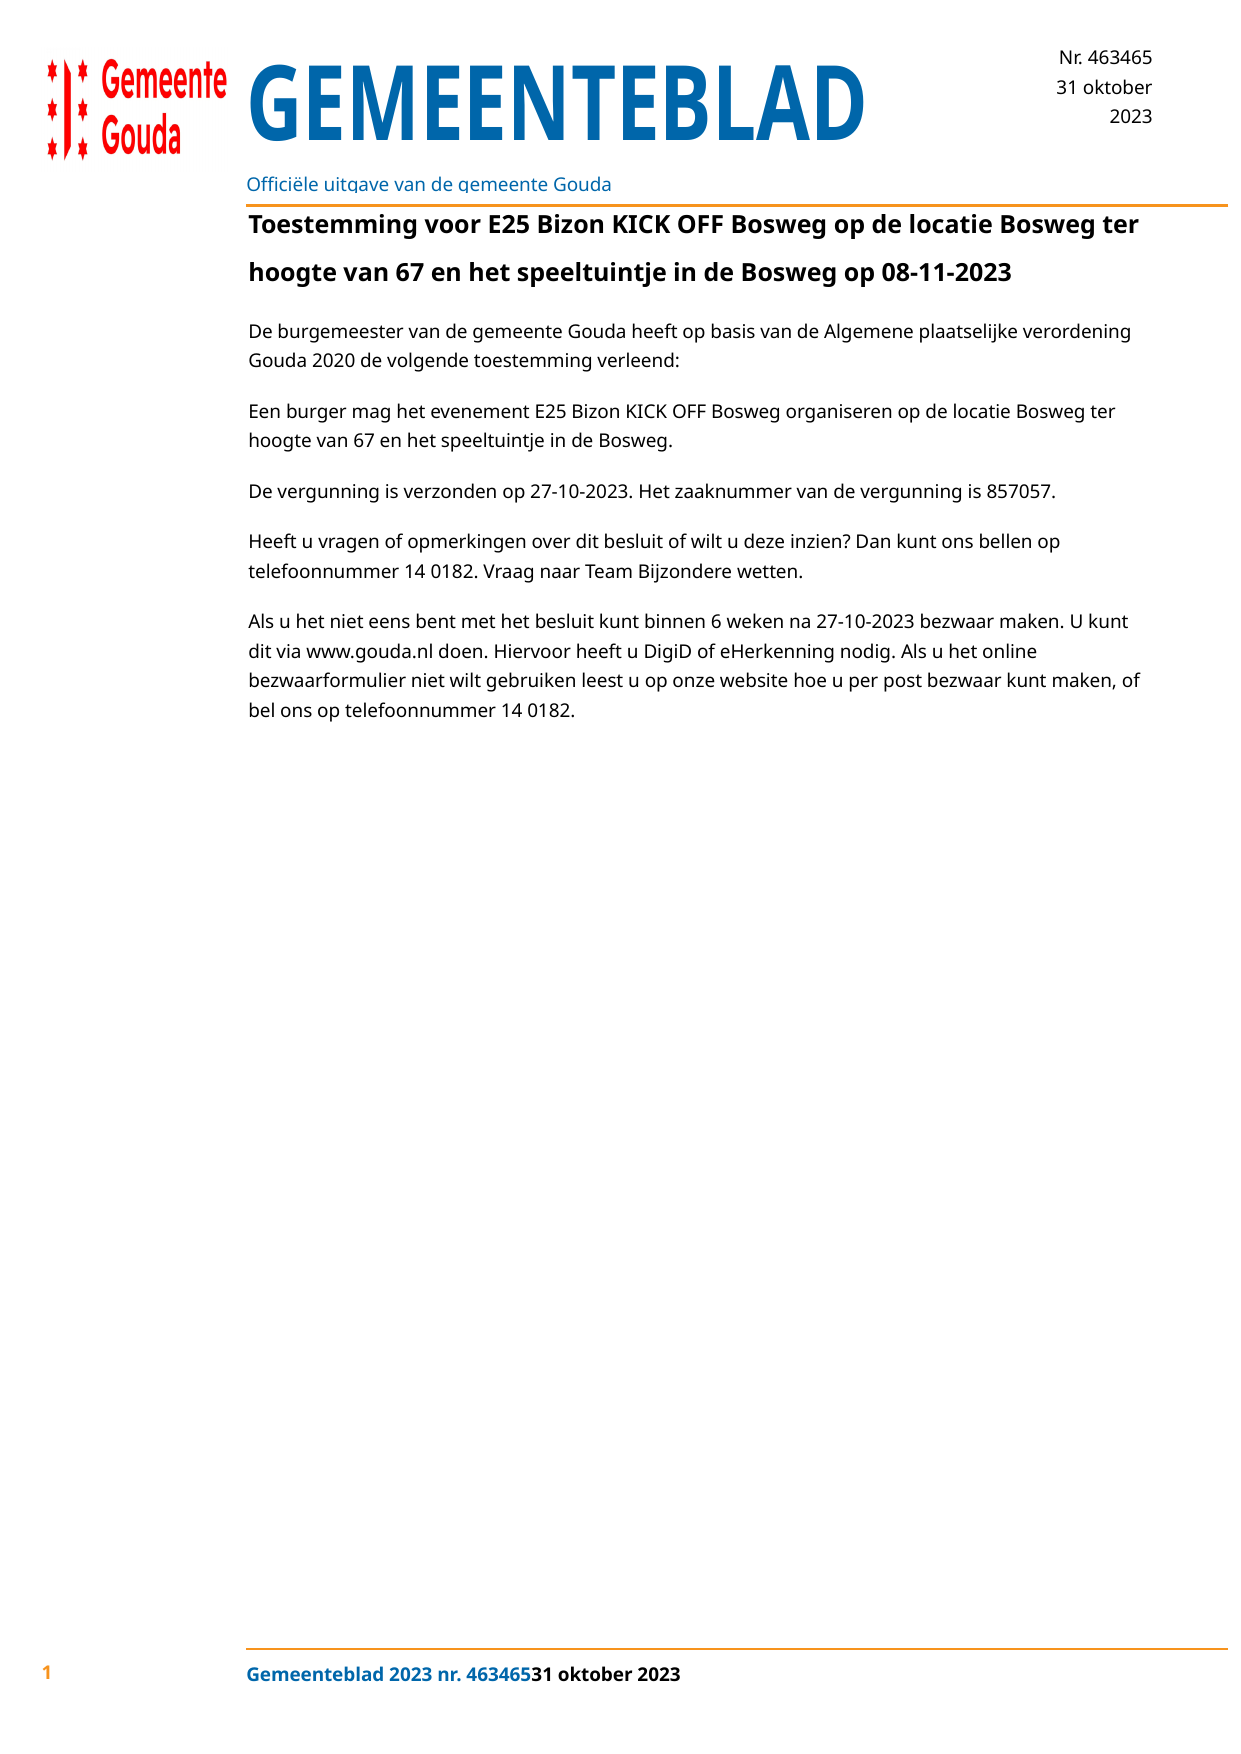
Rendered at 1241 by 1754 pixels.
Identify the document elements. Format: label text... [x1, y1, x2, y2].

picture [41, 47, 231, 172]
text Als u het niet eens bent met het besluit kunt binnen 6 weken na 27-10-2023 bezwaar maken. U kunt dit via www.gouda.nl doen. Hiervoor heeft u DigiD of eHerkenning nodig. Als u het online bezwaarformulier niet wilt gebruiken leest u op onze website hoe u per post bezwaar kunt maken, of bel ons op telefoonnummer 14 0182. [248, 608, 1152, 723]
text Heeft u vragen of opmerkingen over dit besluit of wilt u deze inzien? Dan kunt ons bellen op telefoonnummer 14 0182. Vraag naar Team Bijzondere wetten. [248, 528, 1152, 584]
text De burgemeester van de gemeente Gouda heeft op basis van de Algemene plaatselijke verordening Gouda 2020 de volgende toestemming verleend: [248, 318, 1152, 373]
text De vergunning is verzonden op 27-10-2023. Het zaaknummer van de vergunning is 857057. [248, 478, 1152, 504]
text Een burger mag het evenement E25 Bizon KICK OFF Bosweg organiseren op de locatie Bosweg ter hoogte van 67 en het speeltuintje in de Bosweg. [248, 398, 1152, 453]
text Toestemming voor E25 Bizon KICK OFF Bosweg op de locatie Bosweg ter hoogte van 67 en het speeltuintje in de Bosweg op 08-11-2023 [248, 207, 1152, 288]
